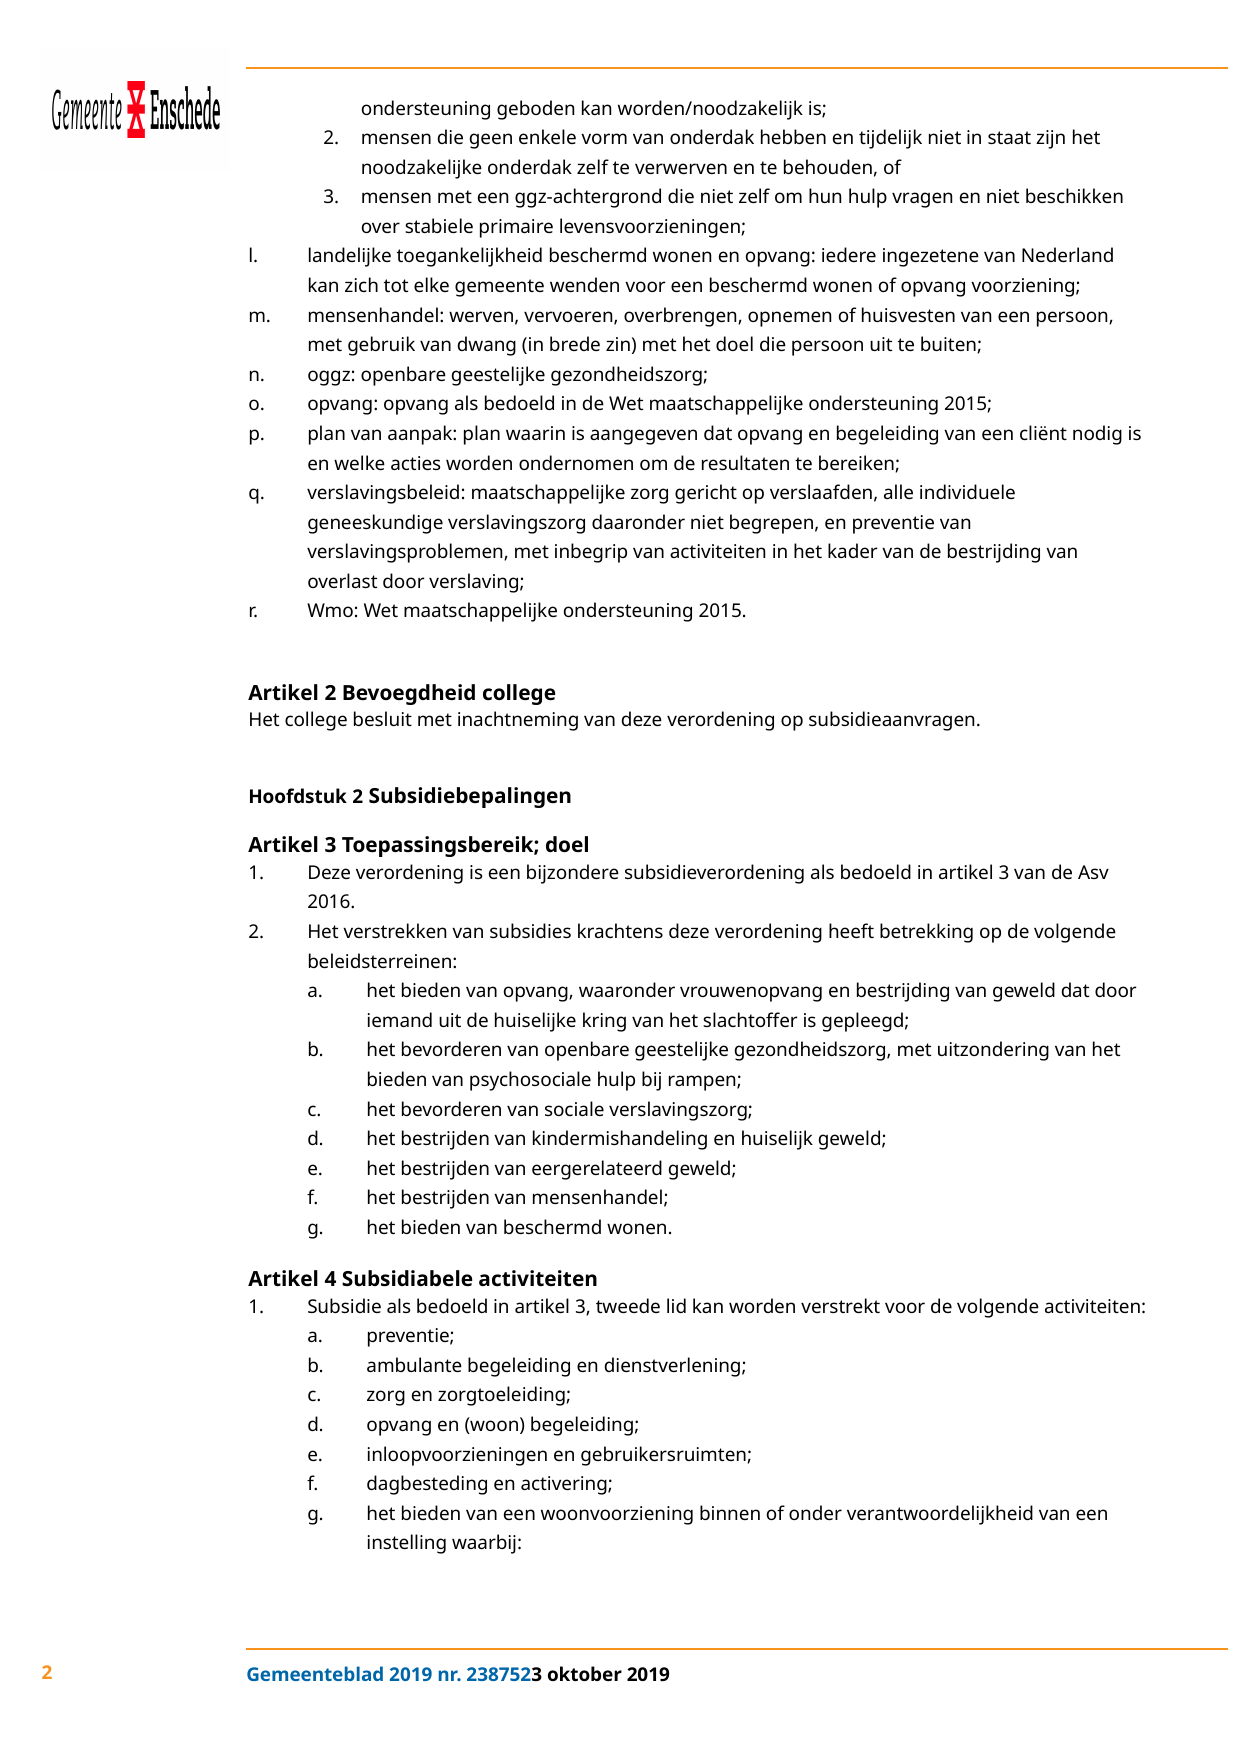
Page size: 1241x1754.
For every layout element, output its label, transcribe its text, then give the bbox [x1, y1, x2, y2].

list het bevorderen van sociale verslavingszorg; [307, 1096, 1152, 1121]
list Het verstrekken van subsidies krachtens deze verordening heeft betrekking op de volgende beleidsterreinen: [248, 918, 1152, 973]
list dagbesteding en activering; [307, 1470, 1152, 1496]
text Hoofdstuk 2 Subsidiebepalingen [248, 781, 1152, 810]
list het bieden van opvang, waaronder vrouwenopvang en bestrijding van geweld dat door iemand uit de huiselijke kring van het slachtoffer is gepleegd; [307, 977, 1152, 1033]
list preventie; [307, 1322, 1152, 1348]
list mensenhandel: werven, vervoeren, overbrengen, opnemen of huisvesten van een persoon, met gebruik van dwang (in brede zin) met het doel die persoon uit te buiten; [248, 302, 1152, 357]
list landelijke toegankelijkheid beschermd wonen en opvang: iedere ingezetene van Nederland kan zich tot elke gemeente wenden voor een beschermd wonen of opvang voorziening; [248, 243, 1152, 298]
list zorg en zorgtoeleiding; [307, 1382, 1152, 1407]
list ambulante begeleiding en dienstverlening; [307, 1352, 1152, 1378]
list het bestrijden van eergerelateerd geweld; [307, 1155, 1152, 1181]
list inloopvoorzieningen en gebruikersruimten; [307, 1441, 1152, 1467]
text Artikel 3 Toepassingsbereik; doel [248, 831, 1152, 859]
list Deze verordening is een bijzondere subsidieverordening als bedoeld in artikel 3 van de Asv 2016. [248, 859, 1152, 914]
list Wmo: Wet maatschappelijke ondersteuning 2015. [248, 598, 1152, 623]
text Artikel 4 Subsidiabele activiteiten [248, 1264, 1152, 1293]
list Subsidie als bedoeld in artikel 3, tweede lid kan worden verstrekt voor de volgende activiteiten: [248, 1293, 1152, 1319]
list opvang: opvang als bedoeld in de Wet maatschappelijke ondersteuning 2015; [248, 391, 1152, 416]
list mensen met een ggz-achtergrond die niet zelf om hun hulp vragen en niet beschikken over stabiele primaire levensvoorzieningen; [323, 183, 1152, 239]
list verslavingsbeleid: maatschappelijke zorg gericht op verslaafden, alle individuele geneeskundige verslavingszorg daaronder niet begrepen, en preventie van verslavingsproblemen, met inbegrip van activiteiten in het kader van de bestrijding van overlast door verslaving; [248, 479, 1152, 594]
list plan van aanpak: plan waarin is aangegeven dat opvang en begeleiding van een cliënt nodig is en welke acties worden ondernomen om de resultaten te bereiken; [248, 420, 1152, 476]
picture [41, 47, 231, 172]
list het bestrijden van mensenhandel; [307, 1184, 1152, 1210]
list ondersteuning geboden kan worden/noodzakelijk is; [323, 95, 1152, 121]
list mensen die geen enkele vorm van onderdak hebben en tijdelijk niet in staat zijn het noodzakelijke onderdak zelf te verwerven en te behouden, of [323, 124, 1152, 180]
list het bieden van een woonvoorziening binnen of onder verantwoordelijkheid van een instelling waarbij: [307, 1500, 1152, 1555]
list het bevorderen van openbare geestelijke gezondheidszorg, met uitzondering van het bieden van psychosociale hulp bij rampen; [307, 1037, 1152, 1092]
list het bieden van beschermd wonen. [307, 1214, 1152, 1240]
list opvang en (woon) begeleiding; [307, 1411, 1152, 1437]
list oggz: openbare geestelijke gezondheidszorg; [248, 361, 1152, 387]
text Artikel 2 Bevoegdheid college [248, 678, 1152, 706]
list het bestrijden van kindermishandeling en huiselijk geweld; [307, 1125, 1152, 1151]
text Het college besluit met inachtneming van deze verordening op subsidieaanvragen. [248, 706, 1152, 732]
